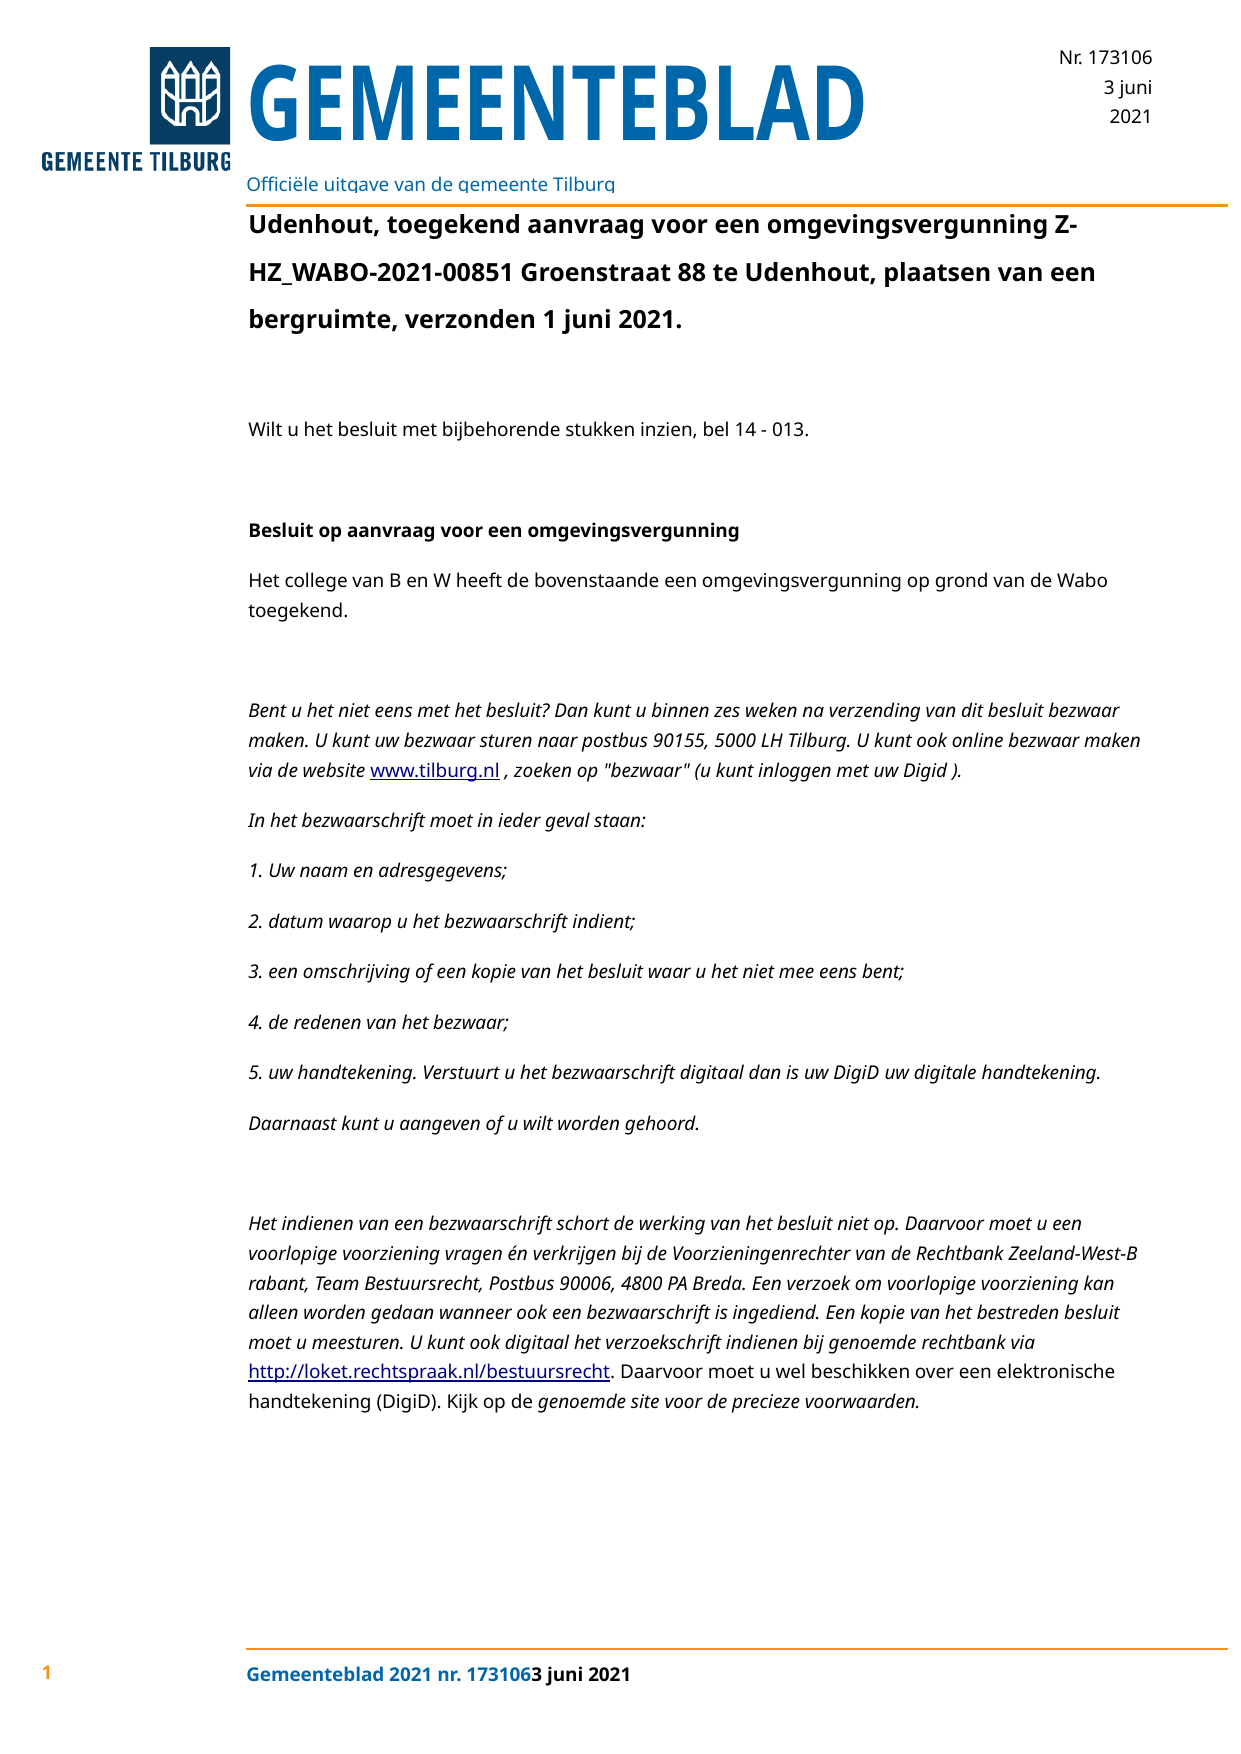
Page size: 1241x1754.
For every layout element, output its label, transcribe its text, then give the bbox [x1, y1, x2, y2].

picture [41, 47, 231, 172]
text 1. Uw naam en adresgegevens; [248, 858, 1152, 883]
text 3. een omschrijving of een kopie van het besluit waar u het niet mee eens bent; [248, 958, 1152, 984]
text Bent u het niet eens met het besluit? Dan kunt u binnen zes weken na verzending van dit besluit bezwaar maken. U kunt uw bezwaar sturen naar postbus 90155, 5000 LH Tilburg. U kunt ook online bezwaar maken via de website www.tilburg.nl , zoeken op "bezwaar" (u kunt inloggen met uw Digid ). [248, 698, 1152, 782]
text Wilt u het besluit met bijbehorende stukken inzien, bel 14 - 013. [248, 416, 1152, 442]
text Het indienen van een bezwaarschrift schort de werking van het besluit niet op. Daarvoor moet u een voorlopige voorziening vragen én verkrijgen bij de Voorzieningenrechter van de Rechtbank Zeeland-West-B rabant, Team Bestuursrecht, Postbus 90006, 4800 PA Breda. Een verzoek om voorlopige voorziening kan alleen worden gedaan wanneer ook een bezwaarschrift is ingediend. Een kopie van het bestreden besluit moet u meesturen. U kunt ook digitaal het verzoekschrift indienen bij genoemde rechtbank via http://loket.rechtspraak.nl/bestuursrecht. Daarvoor moet u wel beschikken over een elektronische handtekening (DigiD). Kijk op de genoemde site voor de precieze voorwaarden. [248, 1211, 1152, 1414]
text Besluit op aanvraag voor een omgevingsvergunning [248, 517, 1152, 542]
text 5. uw handtekening. Verstuurt u het bezwaarschrift digitaal dan is uw DigiD uw digitale handtekening. [248, 1059, 1152, 1085]
text 4. de redenen van het bezwaar; [248, 1009, 1152, 1034]
text In het bezwaarschrift moet in ieder geval staan: [248, 807, 1152, 833]
text 2. datum waarop u het bezwaarschrift indient; [248, 908, 1152, 934]
text Udenhout, toegekend aanvraag voor een omgevingsvergunning Z-HZ_WABO-2021-00851 Groenstraat 88 te Udenhout, plaatsen van een bergruimte, verzonden 1 juni 2021. [248, 207, 1152, 336]
text Het college van B en W heeft de bovenstaande een omgevingsvergunning op grond van de Wabo toegekend. [248, 567, 1152, 622]
text Daarnaast kunt u aangeven of u wilt worden gehoord. [248, 1110, 1152, 1135]
